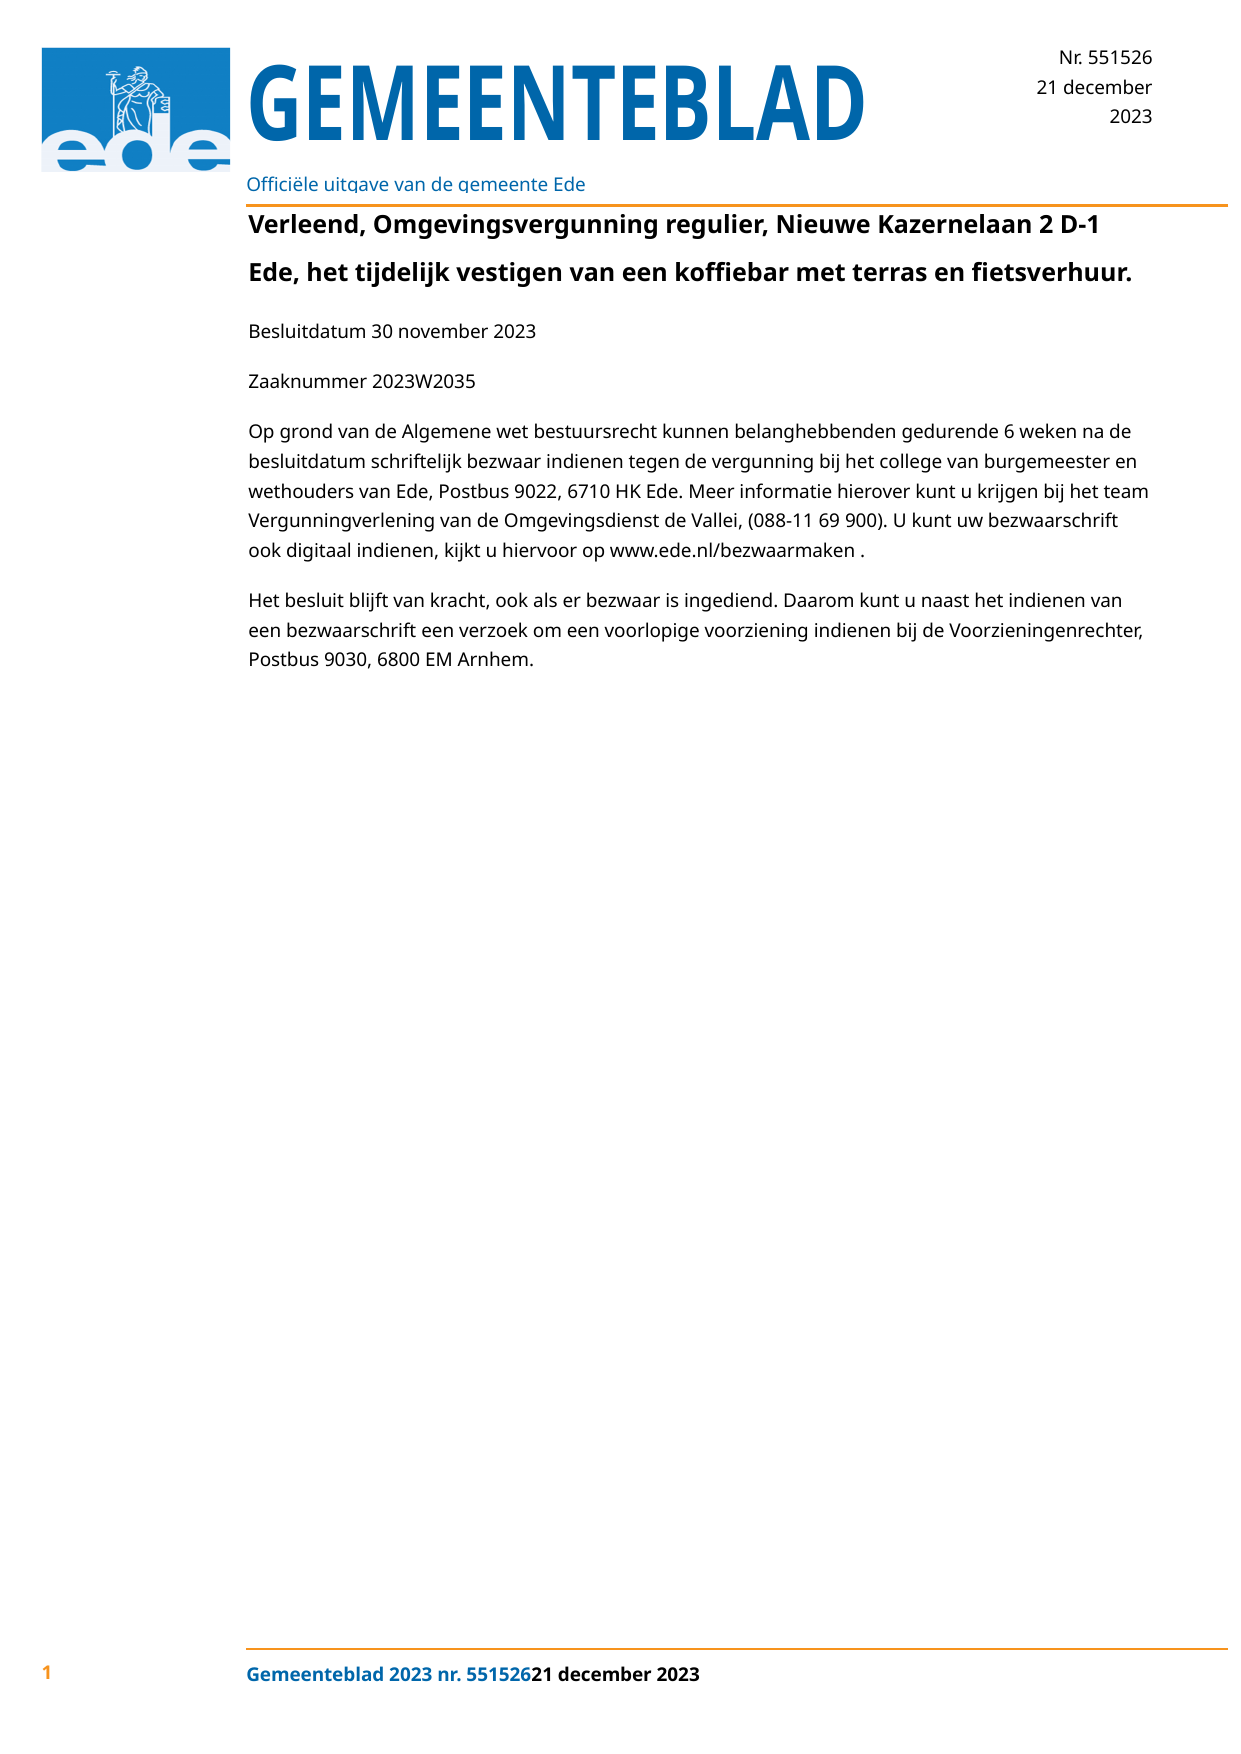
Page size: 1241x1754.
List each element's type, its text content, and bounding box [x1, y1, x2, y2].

text Het besluit blijft van kracht, ook als er bezwaar is ingediend. Daarom kunt u naast het indienen van een bezwaarschrift een verzoek om een voorlopige voorziening indienen bij de Voorzieningenrechter, Postbus 9030, 6800 EM Arnhem. [248, 587, 1152, 672]
picture [41, 47, 231, 172]
text Op grond van de Algemene wet bestuursrecht kunnen belanghebbenden gedurende 6 weken na de besluitdatum schriftelijk bezwaar indienen tegen de vergunning bij het college van burgemeester en wethouders van Ede, Postbus 9022, 6710 HK Ede. Meer informatie hierover kunt u krijgen bij het team Vergunningverlening van de Omgevingsdienst de Vallei, (088-11 69 900). U kunt uw bezwaarschrift ook digitaal indienen, kijkt u hiervoor op www.ede.nl/bezwaarmaken . [248, 419, 1152, 563]
text Besluitdatum 30 november 2023 [248, 318, 1152, 344]
text Zaaknummer 2023W2035 [248, 368, 1152, 394]
text Verleend, Omgevingsvergunning regulier, Nieuwe Kazernelaan 2 D-1 Ede, het tijdelijk vestigen van een koffiebar met terras en fietsverhuur. [248, 207, 1152, 288]
